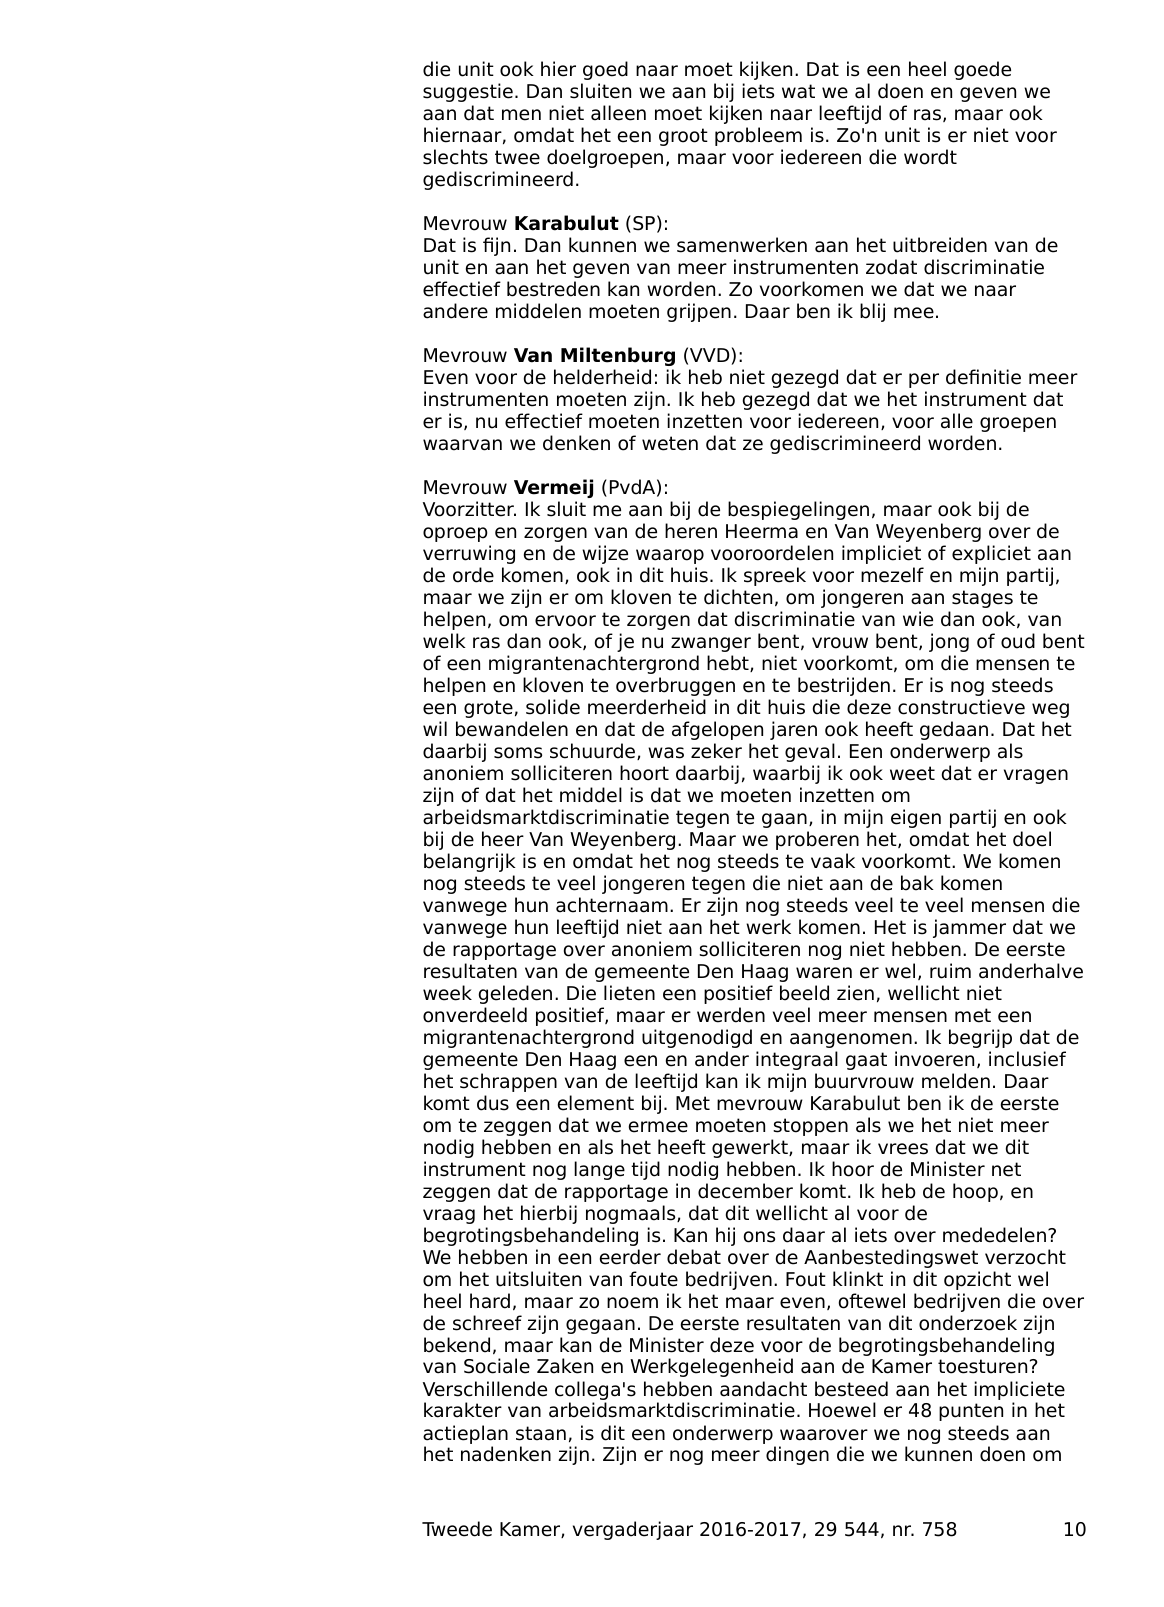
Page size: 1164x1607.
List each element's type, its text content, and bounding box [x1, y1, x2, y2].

text We hebben in een eerder debat over de Aanbestedingswet verzocht om het uitsluiten van foute bedrijven. Fout klinkt in dit opzicht wel heel hard, maar zo noem ik het maar even, oftewel bedrijven die over de schreef zijn gegaan. De eerste resultaten van dit onderzoek zijn bekend, maar kan de Minister deze voor de begrotingsbehandeling van Sociale Zaken en Werkgelegenheid aan de Kamer toesturen? [422, 1247, 1087, 1378]
text Mevrouw Van Miltenburg (VVD): [422, 345, 1087, 367]
text Dat is fijn. Dan kunnen we samenwerken aan het uitbreiden van de unit en aan het geven van meer instrumenten zodat discriminatie effectief bestreden kan worden. Zo voorkomen we dat we naar andere middelen moeten grijpen. Daar ben ik blij mee. [422, 235, 1087, 323]
text Verschillende collega's hebben aandacht besteed aan het impliciete karakter van arbeidsmarktdiscriminatie. Hoewel er 48 punten in het actieplan staan, is dit een onderwerp waarover we nog steeds aan het nadenken zijn. Zijn er nog meer dingen die we kunnen doen om [422, 1378, 1087, 1466]
text Even voor de helderheid: ik heb niet gezegd dat er per definitie meer instrumenten moeten zijn. Ik heb gezegd dat we het instrument dat er is, nu effectief moeten inzetten voor iedereen, voor alle groepen waarvan we denken of weten dat ze gediscrimineerd worden. [422, 367, 1087, 455]
text Voorzitter. Ik sluit me aan bij de bespiegelingen, maar ook bij de oproep en zorgen van de heren Heerma en Van Weyenberg over de verruwing en de wijze waarop vooroordelen impliciet of expliciet aan de orde komen, ook in dit huis. Ik spreek voor mezelf en mijn partij, maar we zijn er om kloven te dichten, om jongeren aan stages te helpen, om ervoor te zorgen dat discriminatie van wie dan ook, van welk ras dan ook, of je nu zwanger bent, vrouw bent, jong of oud bent of een migrantenachtergrond hebt, niet voorkomt, om die mensen te helpen en kloven te overbruggen en te bestrijden. Er is nog steeds een grote, solide meerderheid in dit huis die deze constructieve weg wil bewandelen en dat de afgelopen jaren ook heeft gedaan. Dat het daarbij soms schuurde, was zeker het geval. Een onderwerp als anoniem solliciteren hoort daarbij, waarbij ik ook weet dat er vragen zijn of dat het middel is dat we moeten inzetten om arbeidsmarktdiscriminatie tegen te gaan, in mijn eigen partij en ook bij de heer Van Weyenberg. Maar we proberen het, omdat het doel belangrijk is en omdat het nog steeds te vaak voorkomt. We komen nog steeds te veel jongeren tegen die niet aan de bak komen vanwege hun achternaam. Er zijn nog steeds veel te veel mensen die vanwege hun leeftijd niet aan het werk komen. Het is jammer dat we de rapportage over anoniem solliciteren nog niet hebben. De eerste resultaten van de gemeente Den Haag waren er wel, ruim anderhalve week geleden. Die lieten een positief beeld zien, wellicht niet onverdeeld positief, maar er werden veel meer mensen met een migrantenachtergrond uitgenodigd en aangenomen. Ik begrijp dat de gemeente Den Haag een en ander integraal gaat invoeren, inclusief het schrappen van de leeftijd kan ik mijn buurvrouw melden. Daar komt dus een element bij. Met mevrouw Karabulut ben ik de eerste om te zeggen dat we ermee moeten stoppen als we het niet meer nodig hebben en als het heeft gewerkt, maar ik vrees dat we dit instrument nog lange tijd nodig hebben. Ik hoor de Minister net zeggen dat de rapportage in december komt. Ik heb de hoop, en vraag het hierbij nogmaals, dat dit wellicht al voor de begrotingsbehandeling is. Kan hij ons daar al iets over mededelen? [422, 499, 1087, 1247]
text Mevrouw Karabulut (SP): [422, 213, 1087, 235]
text die unit ook hier goed naar moet kijken. Dat is een heel goede suggestie. Dan sluiten we aan bij iets wat we al doen en geven we aan dat men niet alleen moet kijken naar leeftijd of ras, maar ook hiernaar, omdat het een groot probleem is. Zo'n unit is er niet voor slechts twee doelgroepen, maar voor iedereen die wordt gediscrimineerd. [422, 59, 1087, 191]
text Mevrouw Vermeij (PvdA): [422, 477, 1087, 499]
